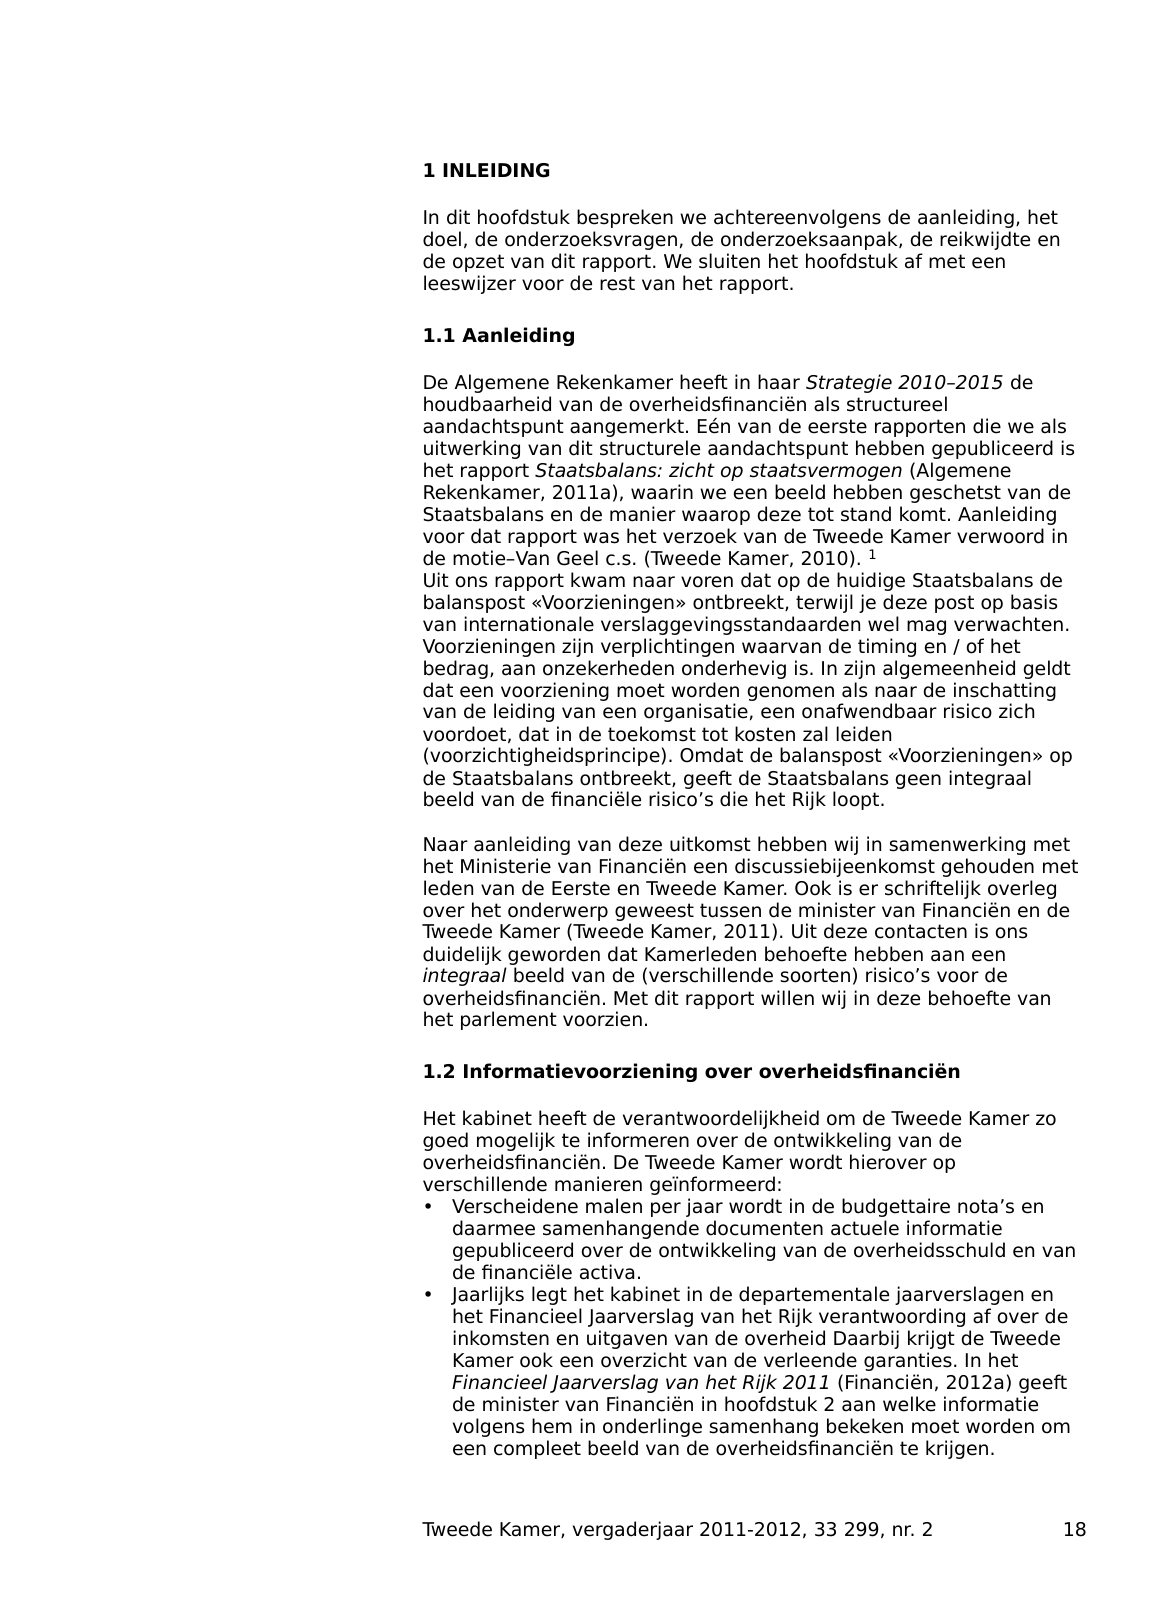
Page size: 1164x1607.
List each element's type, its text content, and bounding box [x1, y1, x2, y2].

text In dit hoofdstuk bespreken we achtereenvolgens de aanleiding, het doel, de onderzoeksvragen, de onderzoeksaanpak, de reikwijdte en de opzet van dit rapport. We sluiten het hoofdstuk af met een leeswijzer voor de rest van het rapport. [422, 207, 1087, 295]
text Uit ons rapport kwam naar voren dat op de huidige Staatsbalans de balanspost «Voorzieningen» ontbreekt, terwijl je deze post op basis van internationale verslaggevingsstandaarden wel mag verwachten. Voorzieningen zijn verplichtingen waarvan de timing en / of het bedrag, aan onzekerheden onderhevig is. In zijn algemeenheid geldt dat een voorziening moet worden genomen als naar de inschatting van de leiding van een organisatie, een onafwendbaar risico zich voordoet, dat in de toekomst tot kosten zal leiden (voorzichtigheidsprincipe). Omdat de balanspost «Voorzieningen» op de Staatsbalans ontbreekt, geeft de Staatsbalans geen integraal beeld van de financiële risico’s die het Rijk loopt. [422, 569, 1087, 811]
text De Algemene Rekenkamer heeft in haar Strategie 2010–2015 de houdbaarheid van de overheidsfinanciën als structureel aandachtspunt aangemerkt. Eén van de eerste rapporten die we als uitwerking van dit structurele aandachtspunt hebben gepubliceerd is het rapport Staatsbalans: zicht op staatsvermogen (Algemene Rekenkamer, 2011a), waarin we een beeld hebben geschetst van de Staatsbalans en de manier waarop deze tot stand komt. Aanleiding voor dat rapport was het verzoek van de Tweede Kamer verwoord in de motie–Van Geel c.s. (Tweede Kamer, 2010). 1 [422, 372, 1087, 569]
subtitle 1.1 Aanleiding [422, 325, 1087, 347]
subtitle 1 INLEIDING [422, 160, 1087, 182]
text • Verscheidene malen per jaar wordt in de budgettaire nota’s en daarmee samenhangende documenten actuele informatie gepubliceerd over de ontwikkeling van de overheidsschuld en van de financiële activa. [422, 1196, 1087, 1284]
subtitle 1.2 Informatievoorziening over overheidsfinanciën [422, 1061, 1087, 1083]
text • Jaarlijks legt het kabinet in de departementale jaarverslagen en het Financieel Jaarverslag van het Rijk verantwoording af over de inkomsten en uitgaven van de overheid Daarbij krijgt de Tweede Kamer ook een overzicht van de verleende garanties. In het Financieel Jaarverslag van het Rijk 2011 (Financiën, 2012a) geeft de minister van Financiën in hoofdstuk 2 aan welke informatie volgens hem in onderlinge samenhang bekeken moet worden om een compleet beeld van de overheidsfinanciën te krijgen. [422, 1284, 1087, 1460]
text Het kabinet heeft de verantwoordelijkheid om de Tweede Kamer zo goed mogelijk te informeren over de ontwikkeling van de overheidsfinanciën. De Tweede Kamer wordt hierover op verschillende manieren geïnformeerd: [422, 1108, 1087, 1196]
text Naar aanleiding van deze uitkomst hebben wij in samenwerking met het Ministerie van Financiën een discussiebijeenkomst gehouden met leden van de Eerste en Tweede Kamer. Ook is er schriftelijk overleg over het onderwerp geweest tussen de minister van Financiën en de Tweede Kamer (Tweede Kamer, 2011). Uit deze contacten is ons duidelijk geworden dat Kamerleden behoefte hebben aan een integraal beeld van de (verschillende soorten) risico’s voor de overheidsfinanciën. Met dit rapport willen wij in deze behoefte van het parlement voorzien. [422, 833, 1087, 1031]
